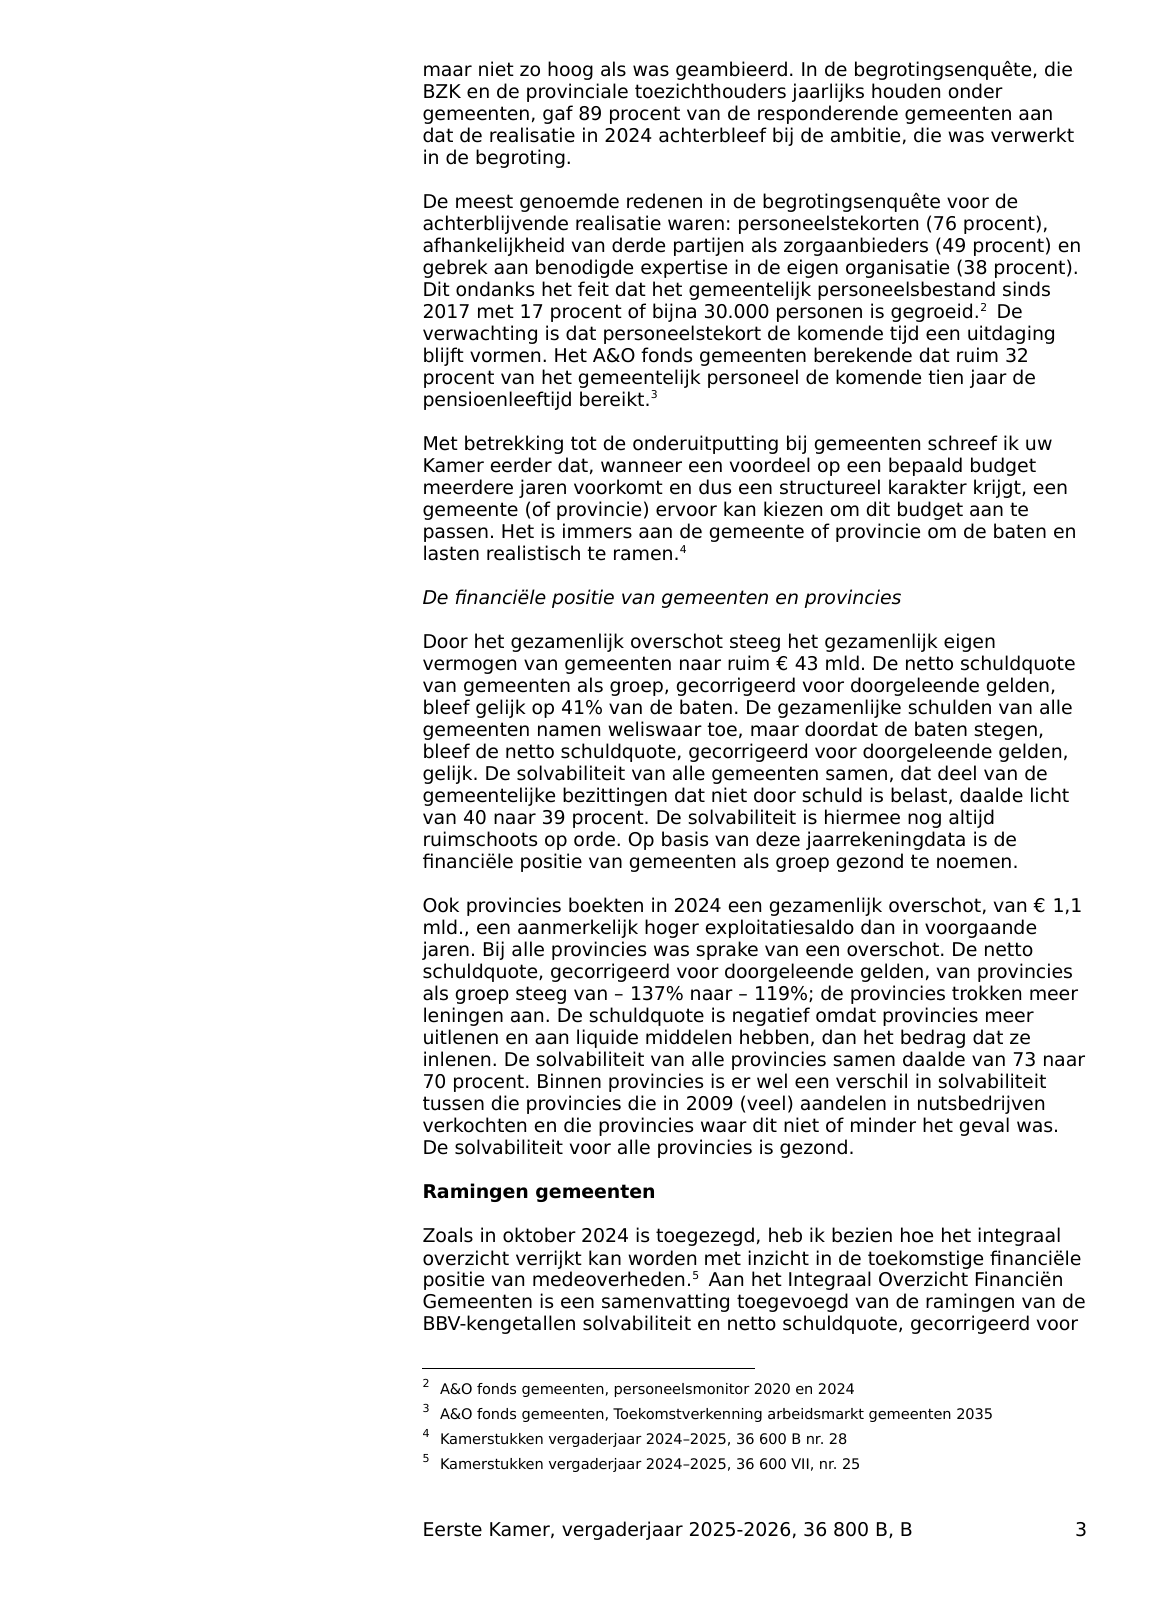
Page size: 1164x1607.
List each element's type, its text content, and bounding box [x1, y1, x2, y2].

text Door het gezamenlijk overschot steeg het gezamenlijk eigen vermogen van gemeenten naar ruim € 43 mld. De netto schuldquote van gemeenten als groep, gecorrigeerd voor doorgeleende gelden, bleef gelijk op 41% van de baten. De gezamenlijke schulden van alle gemeenten namen weliswaar toe, maar doordat de baten stegen, bleef de netto schuldquote, gecorrigeerd voor doorgeleende gelden, gelijk. De solvabiliteit van alle gemeenten samen, dat deel van de gemeentelijke bezittingen dat niet door schuld is belast, daalde licht van 40 naar 39 procent. De solvabiliteit is hiermee nog altijd ruimschoots op orde. Op basis van deze jaarrekeningdata is de financiële positie van gemeenten als groep gezond te noemen. [422, 631, 1087, 873]
subtitle Ramingen gemeenten [422, 1181, 1087, 1203]
text A&O fonds gemeenten, Toekomstverkenning arbeidsmarkt gemeenten 2035 [422, 1402, 1087, 1424]
text Zoals in oktober 2024 is toegezegd, heb ik bezien hoe het integraal overzicht verrijkt kan worden met inzicht in de toekomstige financiële positie van medeoverheden. Aan het Integraal Overzicht Financiën Gemeenten is een samenvatting toegevoegd van de ramingen van de BBV-kengetallen solvabiliteit en netto schuldquote, gecorrigeerd voor [422, 1225, 1087, 1335]
text De meest genoemde redenen in de begrotingsenquête voor de achterblijvende realisatie waren: personeelstekorten (76 procent), afhankelijkheid van derde partijen als zorgaanbieders (49 procent) en gebrek aan benodigde expertise in de eigen organisatie (38 procent). Dit ondanks het feit dat het gemeentelijk personeelsbestand sinds 2017 met 17 procent of bijna 30.000 personen is gegroeid. De verwachting is dat personeelstekort de komende tijd een uitdaging blijft vormen. Het A&O fonds gemeenten berekende dat ruim 32 procent van het gemeentelijk personeel de komende tien jaar de pensioenleeftijd bereikt. [422, 191, 1087, 411]
text Ook provincies boekten in 2024 een gezamenlijk overschot, van € 1,1 mld., een aanmerkelijk hoger exploitatiesaldo dan in voorgaande jaren. Bij alle provincies was sprake van een overschot. De netto schuldquote, gecorrigeerd voor doorgeleende gelden, van provincies als groep steeg van – 137% naar – 119%; de provincies trokken meer leningen aan. De schuldquote is negatief omdat provincies meer uitlenen en aan liquide middelen hebben, dan het bedrag dat ze inlenen. De solvabiliteit van alle provincies samen daalde van 73 naar 70 procent. Binnen provincies is er wel een verschil in solvabiliteit tussen die provincies die in 2009 (veel) aandelen in nutsbedrijven verkochten en die provincies waar dit niet of minder het geval was. De solvabiliteit voor alle provincies is gezond. [422, 895, 1087, 1159]
subtitle De financiële positie van gemeenten en provincies [422, 587, 1087, 609]
text Kamerstukken vergaderjaar 2024–2025, 36 600 VII, nr. 25 [422, 1452, 1087, 1474]
text Kamerstukken vergaderjaar 2024–2025, 36 600 B nr. 28 [422, 1427, 1087, 1449]
text Met betrekking tot de onderuitputting bij gemeenten schreef ik uw Kamer eerder dat, wanneer een voordeel op een bepaald budget meerdere jaren voorkomt en dus een structureel karakter krijgt, een gemeente (of provincie) ervoor kan kiezen om dit budget aan te passen. Het is immers aan de gemeente of provincie om de baten en lasten realistisch te ramen. [422, 433, 1087, 565]
text maar niet zo hoog als was geambieerd. In de begrotingsenquête, die BZK en de provinciale toezichthouders jaarlijks houden onder gemeenten, gaf 89 procent van de responderende gemeenten aan dat de realisatie in 2024 achterbleef bij de ambitie, die was verwerkt in de begroting. [422, 59, 1087, 169]
text A&O fonds gemeenten, personeelsmonitor 2020 en 2024 [422, 1377, 1087, 1399]
